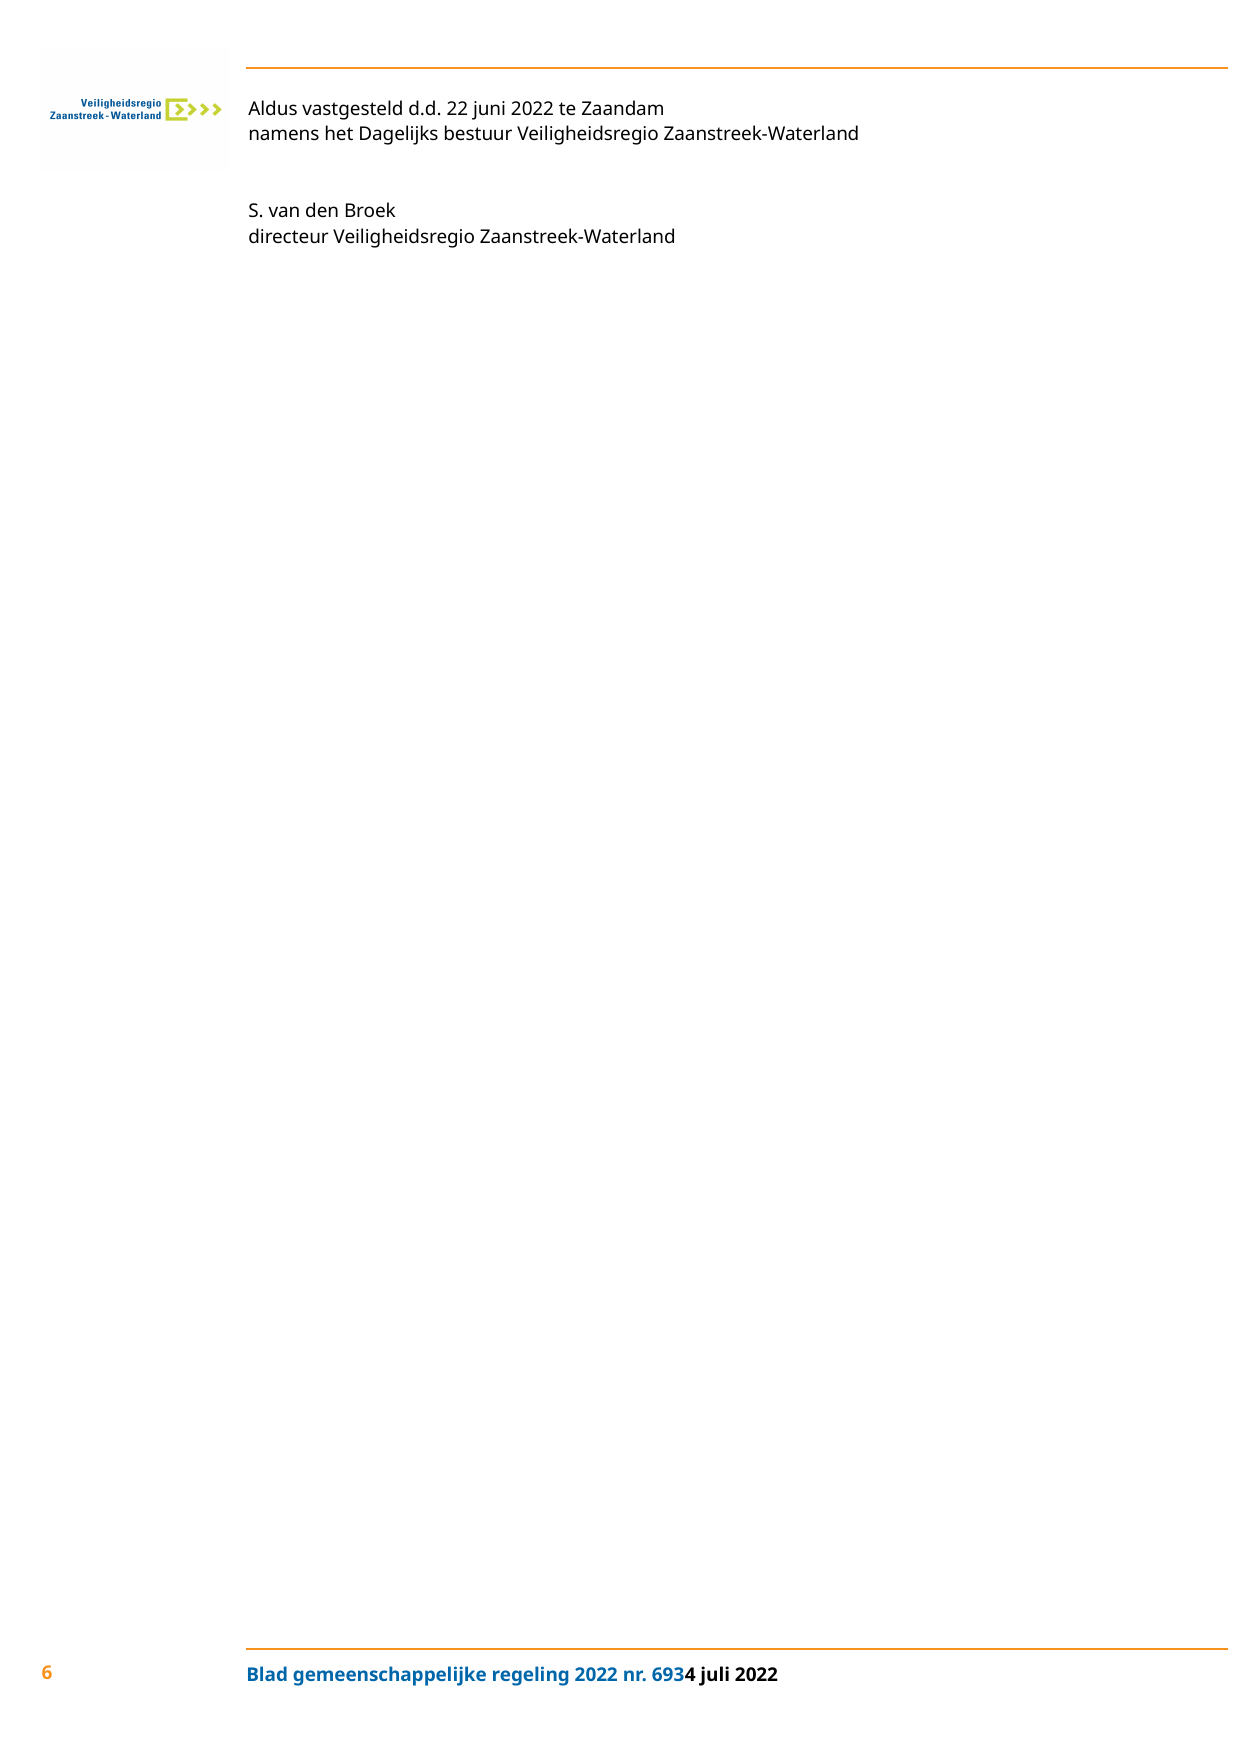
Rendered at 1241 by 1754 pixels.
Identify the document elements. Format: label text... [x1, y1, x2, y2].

text directeur Veiligheidsregio Zaanstreek-Waterland [248, 223, 1152, 249]
text S. van den Broek [248, 198, 1152, 223]
text Aldus vastgesteld d.d. 22 juni 2022 te Zaandam [248, 95, 1152, 121]
picture [41, 47, 231, 172]
text namens het Dagelijks bestuur Veiligheidsregio Zaanstreek-Waterland [248, 121, 1152, 146]
